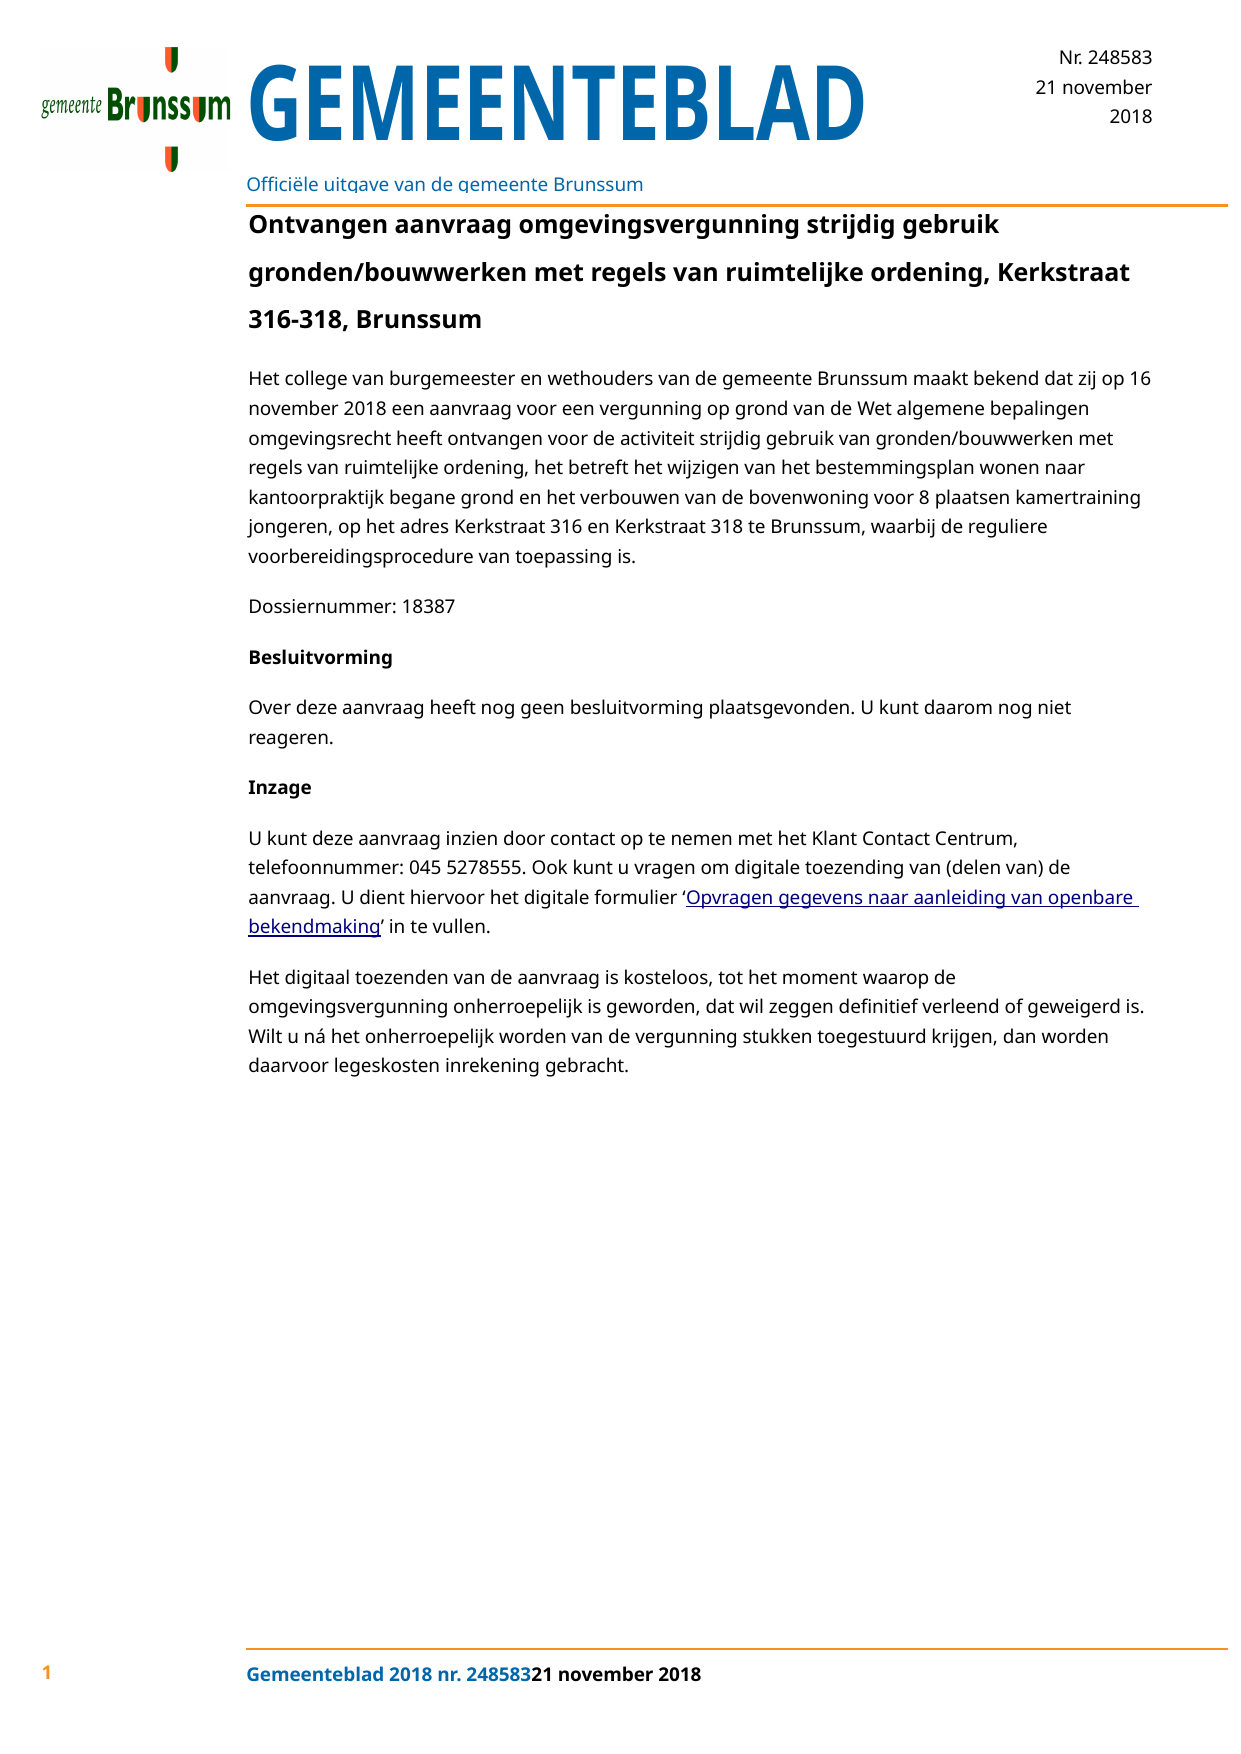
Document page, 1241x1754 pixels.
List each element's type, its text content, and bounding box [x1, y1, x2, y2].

text Het college van burgemeester en wethouders van de gemeente Brunssum maakt bekend dat zij op 16 november 2018 een aanvraag voor een vergunning op grond van de Wet algemene bepalingen omgevingsrecht heeft ontvangen voor de activiteit strijdig gebruik van gronden/bouwwerken met regels van ruimtelijke ordening, het betreft het wijzigen van het bestemmingsplan wonen naar kantoorpraktijk begane grond en het verbouwen van de bovenwoning voor 8 plaatsen kamertraining jongeren, op het adres Kerkstraat 316 en Kerkstraat 318 te Brunssum, waarbij de reguliere voorbereidingsprocedure van toepassing is. [248, 366, 1152, 569]
text Het digitaal toezenden van de aanvraag is kosteloos, tot het moment waarop de omgevingsvergunning onherroepelijk is geworden, dat wil zeggen definitief verleend of geweigerd is. Wilt u ná het onherroepelijk worden van de vergunning stukken toegestuurd krijgen, dan worden daarvoor legeskosten inrekening gebracht. [248, 964, 1152, 1078]
text Dossiernummer: 18387 [248, 593, 1152, 619]
text Ontvangen aanvraag omgevingsvergunning strijdig gebruik gronden/bouwwerken met regels van ruimtelijke ordening, Kerkstraat 316-318, Brunssum [248, 207, 1152, 336]
text U kunt deze aanvraag inzien door contact op te nemen met het Klant Contact Centrum, telefoonnummer: 045 5278555. Ook kunt u vragen om digitale toezending van (delen van) de aanvraag. U dient hiervoor het digitale formulier ‘Opvragen gegevens naar aanleiding van openbare bekendmaking’ in te vullen. [248, 825, 1152, 939]
text Inzage [248, 774, 1152, 800]
picture [41, 47, 231, 172]
text Besluitvorming [248, 644, 1152, 669]
text Over deze aanvraag heeft nog geen besluitvorming plaatsgevonden. U kunt daarom nog niet reageren. [248, 694, 1152, 749]
